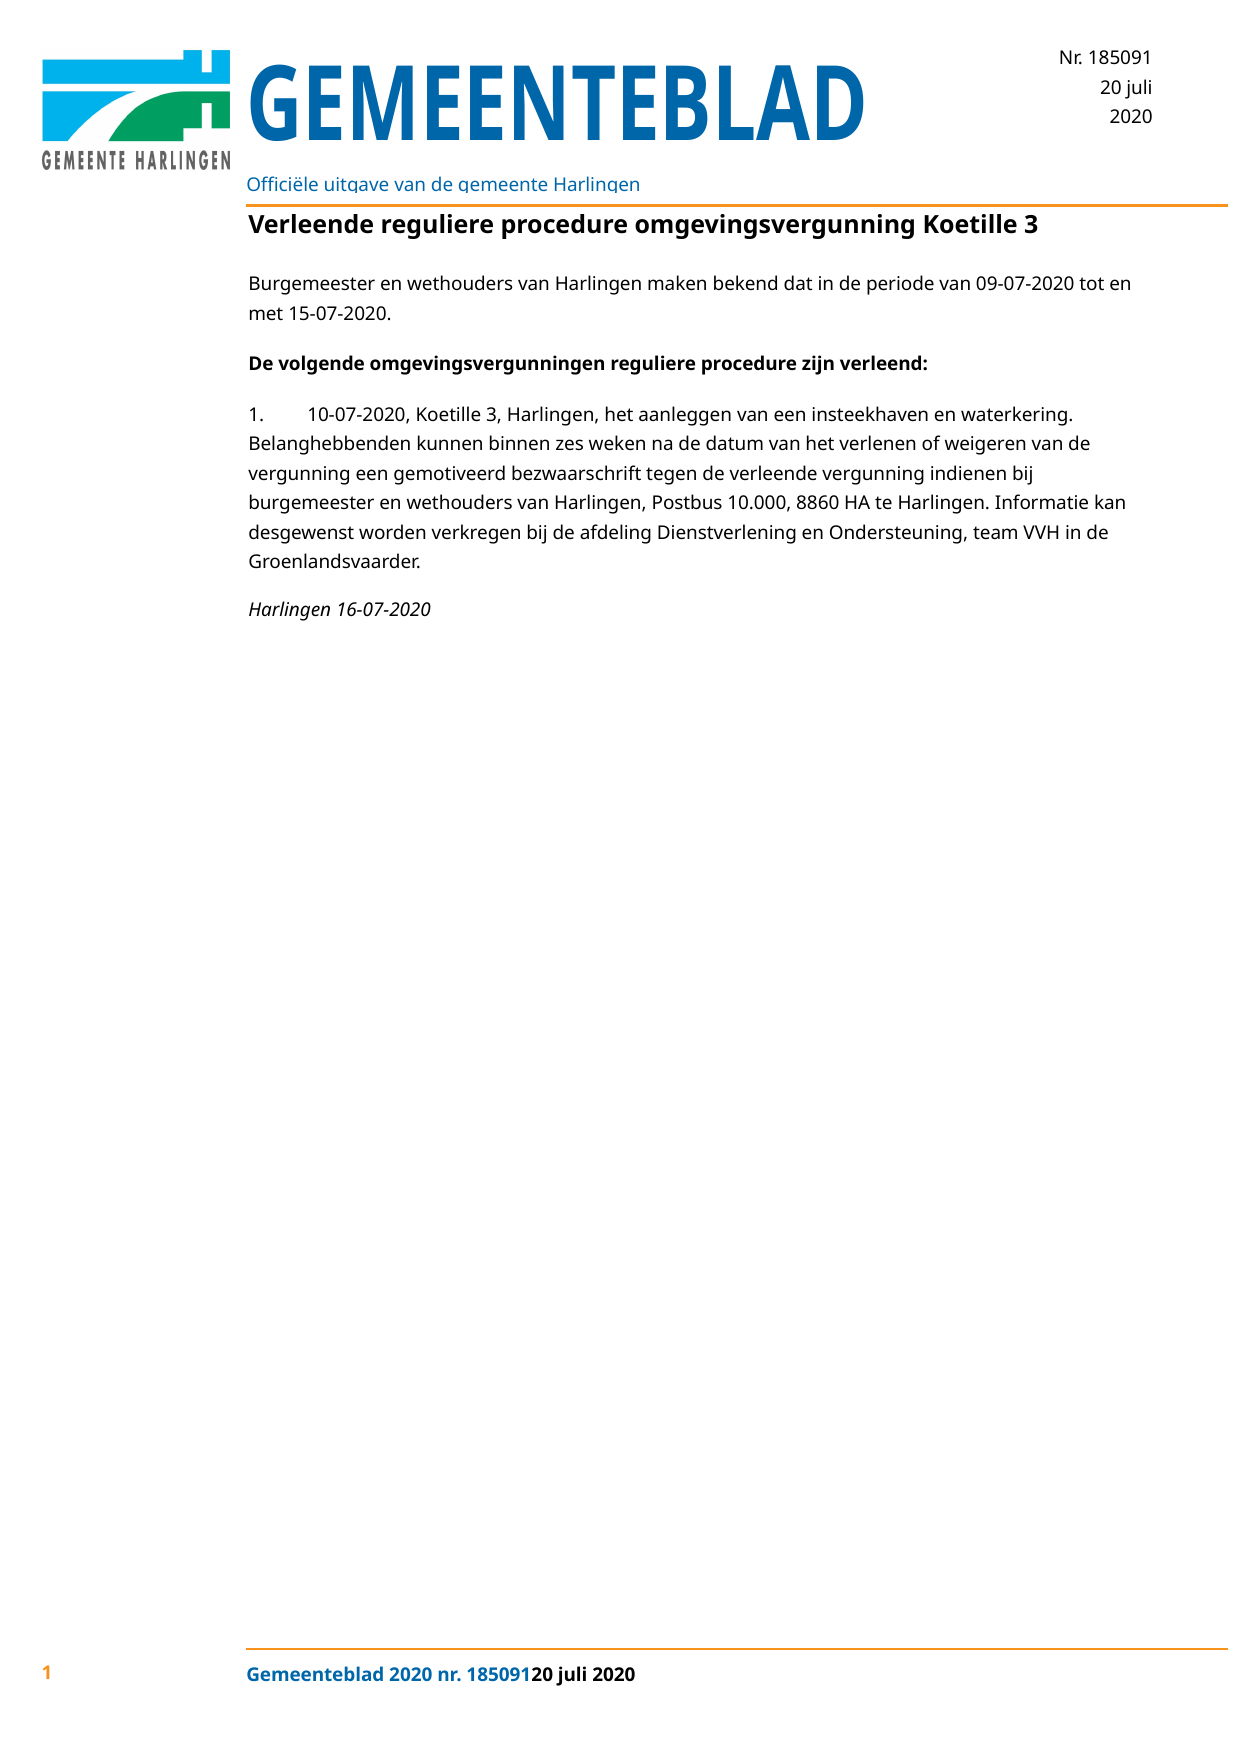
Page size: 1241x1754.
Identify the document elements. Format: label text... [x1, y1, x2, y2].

text Verleende reguliere procedure omgevingsvergunning Koetille 3 [248, 207, 1152, 241]
text Burgemeester en wethouders van Harlingen maken bekend dat in de periode van 09-07-2020 tot en met 15-07-2020. [248, 270, 1152, 326]
text De volgende omgevingsvergunningen reguliere procedure zijn verleend: [248, 350, 1152, 376]
list 10-07-2020, Koetille 3, Harlingen, het aanleggen van een insteekhaven en waterkering. [248, 401, 1152, 426]
text Harlingen 16-07-2020 [248, 596, 1152, 622]
picture [41, 47, 231, 172]
text Belanghebbenden kunnen binnen zes weken na de datum van het verlenen of weigeren van de vergunning een gemotiveerd bezwaarschrift tegen de verleende vergunning indienen bij burgemeester en wethouders van Harlingen, Postbus 10.000, 8860 HA te Harlingen. Informatie kan desgewenst worden verkregen bij de afdeling Dienstverlening en Ondersteuning, team VVH in de Groenlandsvaarder. [248, 430, 1152, 574]
